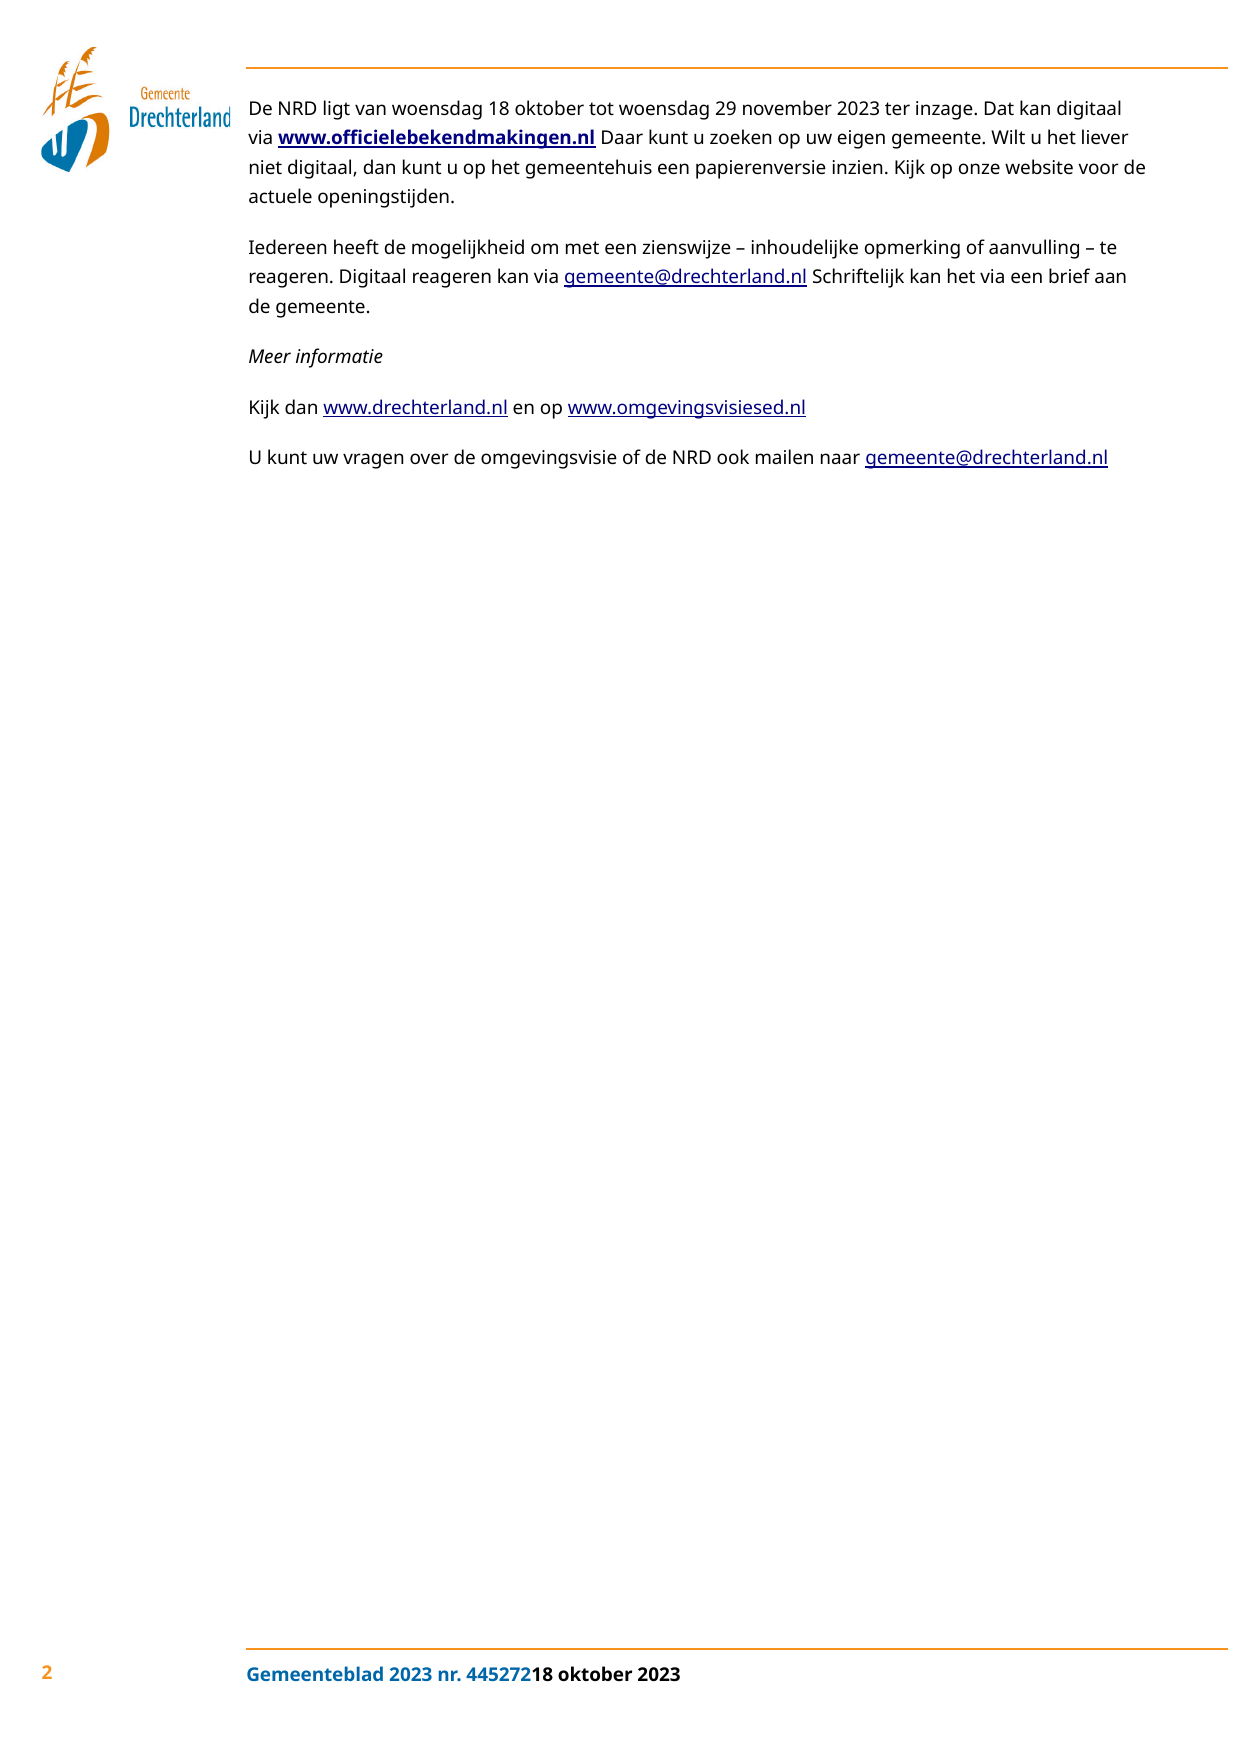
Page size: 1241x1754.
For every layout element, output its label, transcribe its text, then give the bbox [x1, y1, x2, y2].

picture [41, 158, 64, 172]
text Iedereen heeft de mogelijkheid om met een zienswijze – inhoudelijke opmerking of aanvulling – te reageren. Digitaal reageren kan via gemeente@drechterland.nl Schriftelijk kan het via een brief aan de gemeente. [248, 234, 1152, 319]
text U kunt uw vragen over de omgevingsvisie of de NRD ook mailen naar gemeente@drechterland.nl [248, 444, 1152, 470]
text De NRD ligt van woensdag 18 oktober tot woensdag 29 november 2023 ter inzage. Dat kan digitaal via www.officielebekendmakingen.nl Daar kunt u zoeken op uw eigen gemeente. Wilt u het liever niet digitaal, dan kunt u op het gemeentehuis een papierenversie inzien. Kijk op onze website voor de actuele openingstijden. [248, 95, 1152, 209]
text Kijk dan www.drechterland.nl en op www.omgevingsvisiesed.nl [248, 394, 1152, 420]
picture [226, 115, 231, 124]
picture [41, 47, 231, 172]
text Meer informatie [248, 343, 1152, 369]
